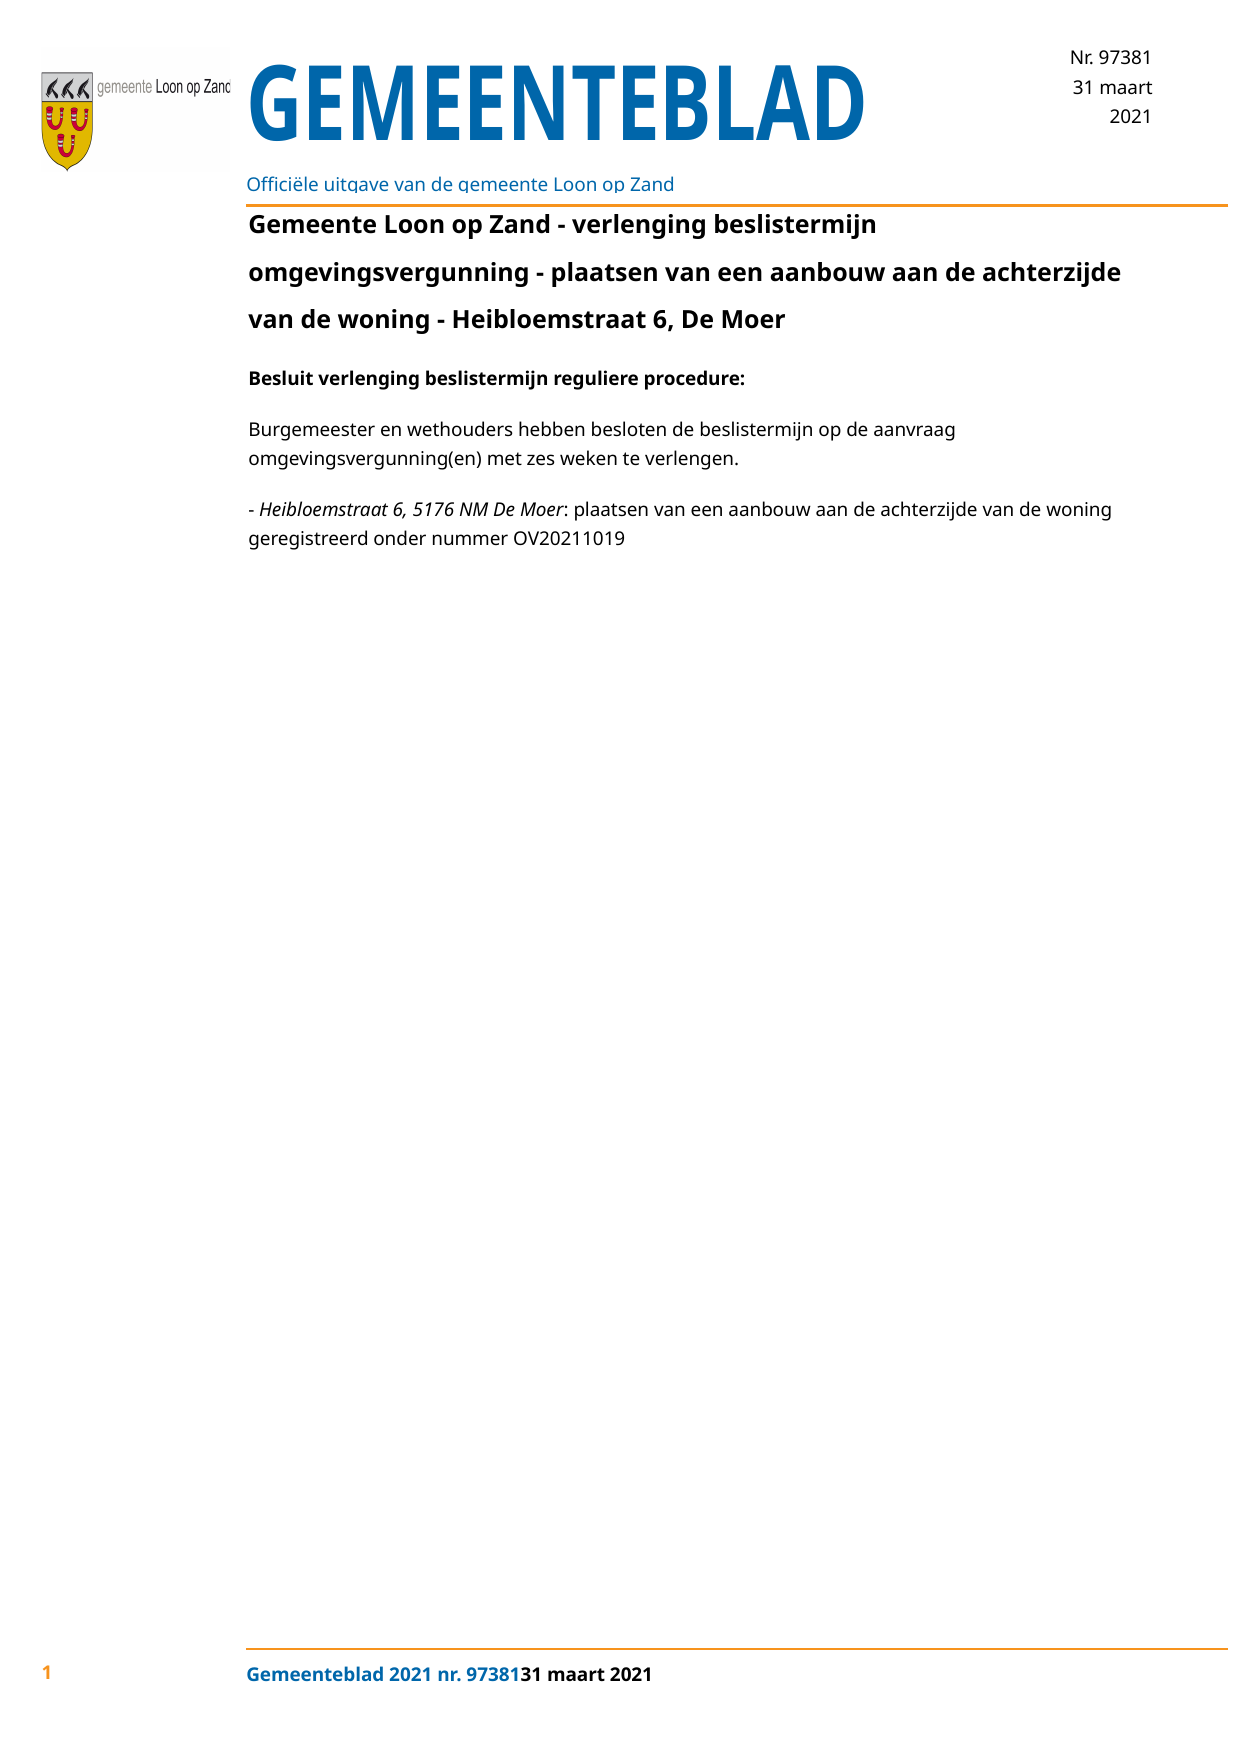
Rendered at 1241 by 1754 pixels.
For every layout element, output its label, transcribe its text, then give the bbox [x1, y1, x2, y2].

picture [41, 47, 231, 172]
text Burgemeester en wethouders hebben besloten de beslistermijn op de aanvraag omgevingsvergunning(en) met zes weken te verlengen. [248, 416, 1152, 471]
text Besluit verlenging beslistermijn reguliere procedure: [248, 366, 1152, 391]
text - Heibloemstraat 6, 5176 NM De Moer: plaatsen van een aanbouw aan de achterzijde van de woning geregistreerd onder nummer OV20211019 [248, 496, 1152, 551]
text Gemeente Loon op Zand - verlenging beslistermijn omgevingsvergunning - plaatsen van een aanbouw aan de achterzijde van de woning - Heibloemstraat 6, De Moer [248, 207, 1152, 336]
